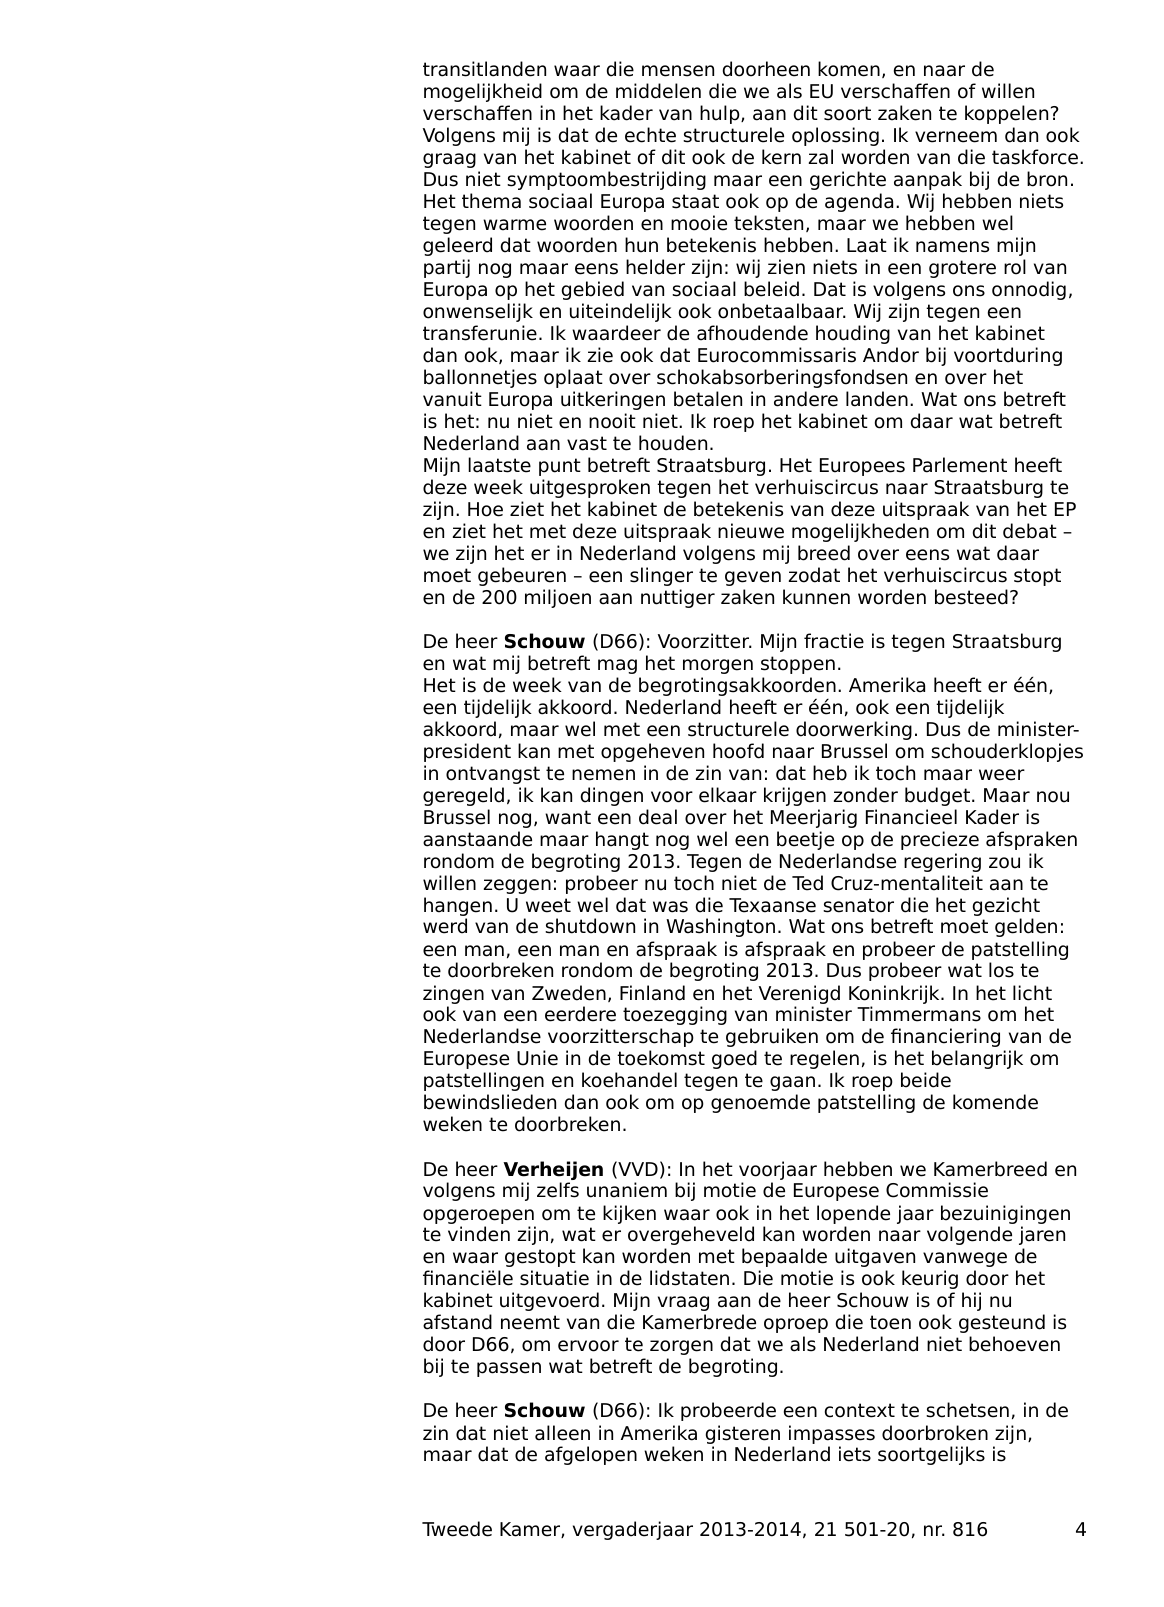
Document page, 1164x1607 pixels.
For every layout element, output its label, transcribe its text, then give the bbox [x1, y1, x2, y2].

text Het thema sociaal Europa staat ook op de agenda. Wij hebben niets tegen warme woorden en mooie teksten, maar we hebben wel geleerd dat woorden hun betekenis hebben. Laat ik namens mijn partij nog maar eens helder zijn: wij zien niets in een grotere rol van Europa op het gebied van sociaal beleid. Dat is volgens ons onnodig, onwenselijk en uiteindelijk ook onbetaalbaar. Wij zijn tegen een transferunie. Ik waardeer de afhoudende houding van het kabinet dan ook, maar ik zie ook dat Eurocommissaris Andor bij voortduring ballonnetjes oplaat over schokabsorberingsfondsen en over het vanuit Europa uitkeringen betalen in andere landen. Wat ons betreft is het: nu niet en nooit niet. Ik roep het kabinet om daar wat betreft Nederland aan vast te houden. [422, 191, 1087, 455]
text transitlanden waar die mensen doorheen komen, en naar de mogelijkheid om de middelen die we als EU verschaffen of willen verschaffen in het kader van hulp, aan dit soort zaken te koppelen? Volgens mij is dat de echte structurele oplossing. Ik verneem dan ook graag van het kabinet of dit ook de kern zal worden van die taskforce. Dus niet symptoombestrijding maar een gerichte aanpak bij de bron. [422, 59, 1087, 191]
text De heer Schouw (D66): Ik probeerde een context te schetsen, in de zin dat niet alleen in Amerika gisteren impasses doorbroken zijn, maar dat de afgelopen weken in Nederland iets soortgelijks is [422, 1400, 1087, 1466]
text Het is de week van de begrotingsakkoorden. Amerika heeft er één, een tijdelijk akkoord. Nederland heeft er één, ook een tijdelijk akkoord, maar wel met een structurele doorwerking. Dus de minister-president kan met opgeheven hoofd naar Brussel om schouderklopjes in ontvangst te nemen in de zin van: dat heb ik toch maar weer geregeld, ik kan dingen voor elkaar krijgen zonder budget. Maar nou Brussel nog, want een deal over het Meerjarig Financieel Kader is aanstaande maar hangt nog wel een beetje op de precieze afspraken rondom de begroting 2013. Tegen de Nederlandse regering zou ik willen zeggen: probeer nu toch niet de Ted Cruz-mentaliteit aan te hangen. U weet wel dat was die Texaanse senator die het gezicht werd van de shutdown in Washington. Wat ons betreft moet gelden: een man, een man en afspraak is afspraak en probeer de patstelling te doorbreken rondom de begroting 2013. Dus probeer wat los te zingen van Zweden, Finland en het Verenigd Koninkrijk. In het licht ook van een eerdere toezegging van minister Timmermans om het Nederlandse voorzitterschap te gebruiken om de financiering van de Europese Unie in de toekomst goed te regelen, is het belangrijk om patstellingen en koehandel tegen te gaan. Ik roep beide bewindslieden dan ook om op genoemde patstelling de komende weken te doorbreken. [422, 675, 1087, 1136]
text Mijn laatste punt betreft Straatsburg. Het Europees Parlement heeft deze week uitgesproken tegen het verhuiscircus naar Straatsburg te zijn. Hoe ziet het kabinet de betekenis van deze uitspraak van het EP en ziet het met deze uitspraak nieuwe mogelijkheden om dit debat – we zijn het er in Nederland volgens mij breed over eens wat daar moet gebeuren – een slinger te geven zodat het verhuiscircus stopt en de 200 miljoen aan nuttiger zaken kunnen worden besteed? [422, 455, 1087, 608]
text De heer Verheijen (VVD): In het voorjaar hebben we Kamerbreed en volgens mij zelfs unaniem bij motie de Europese Commissie opgeroepen om te kijken waar ook in het lopende jaar bezuinigingen te vinden zijn, wat er overgeheveld kan worden naar volgende jaren en waar gestopt kan worden met bepaalde uitgaven vanwege de financiële situatie in de lidstaten. Die motie is ook keurig door het kabinet uitgevoerd. Mijn vraag aan de heer Schouw is of hij nu afstand neemt van die Kamerbrede oproep die toen ook gesteund is door D66, om ervoor te zorgen dat we als Nederland niet behoeven bij te passen wat betreft de begroting. [422, 1158, 1087, 1378]
text De heer Schouw (D66): Voorzitter. Mijn fractie is tegen Straatsburg en wat mij betreft mag het morgen stoppen. [422, 631, 1087, 675]
